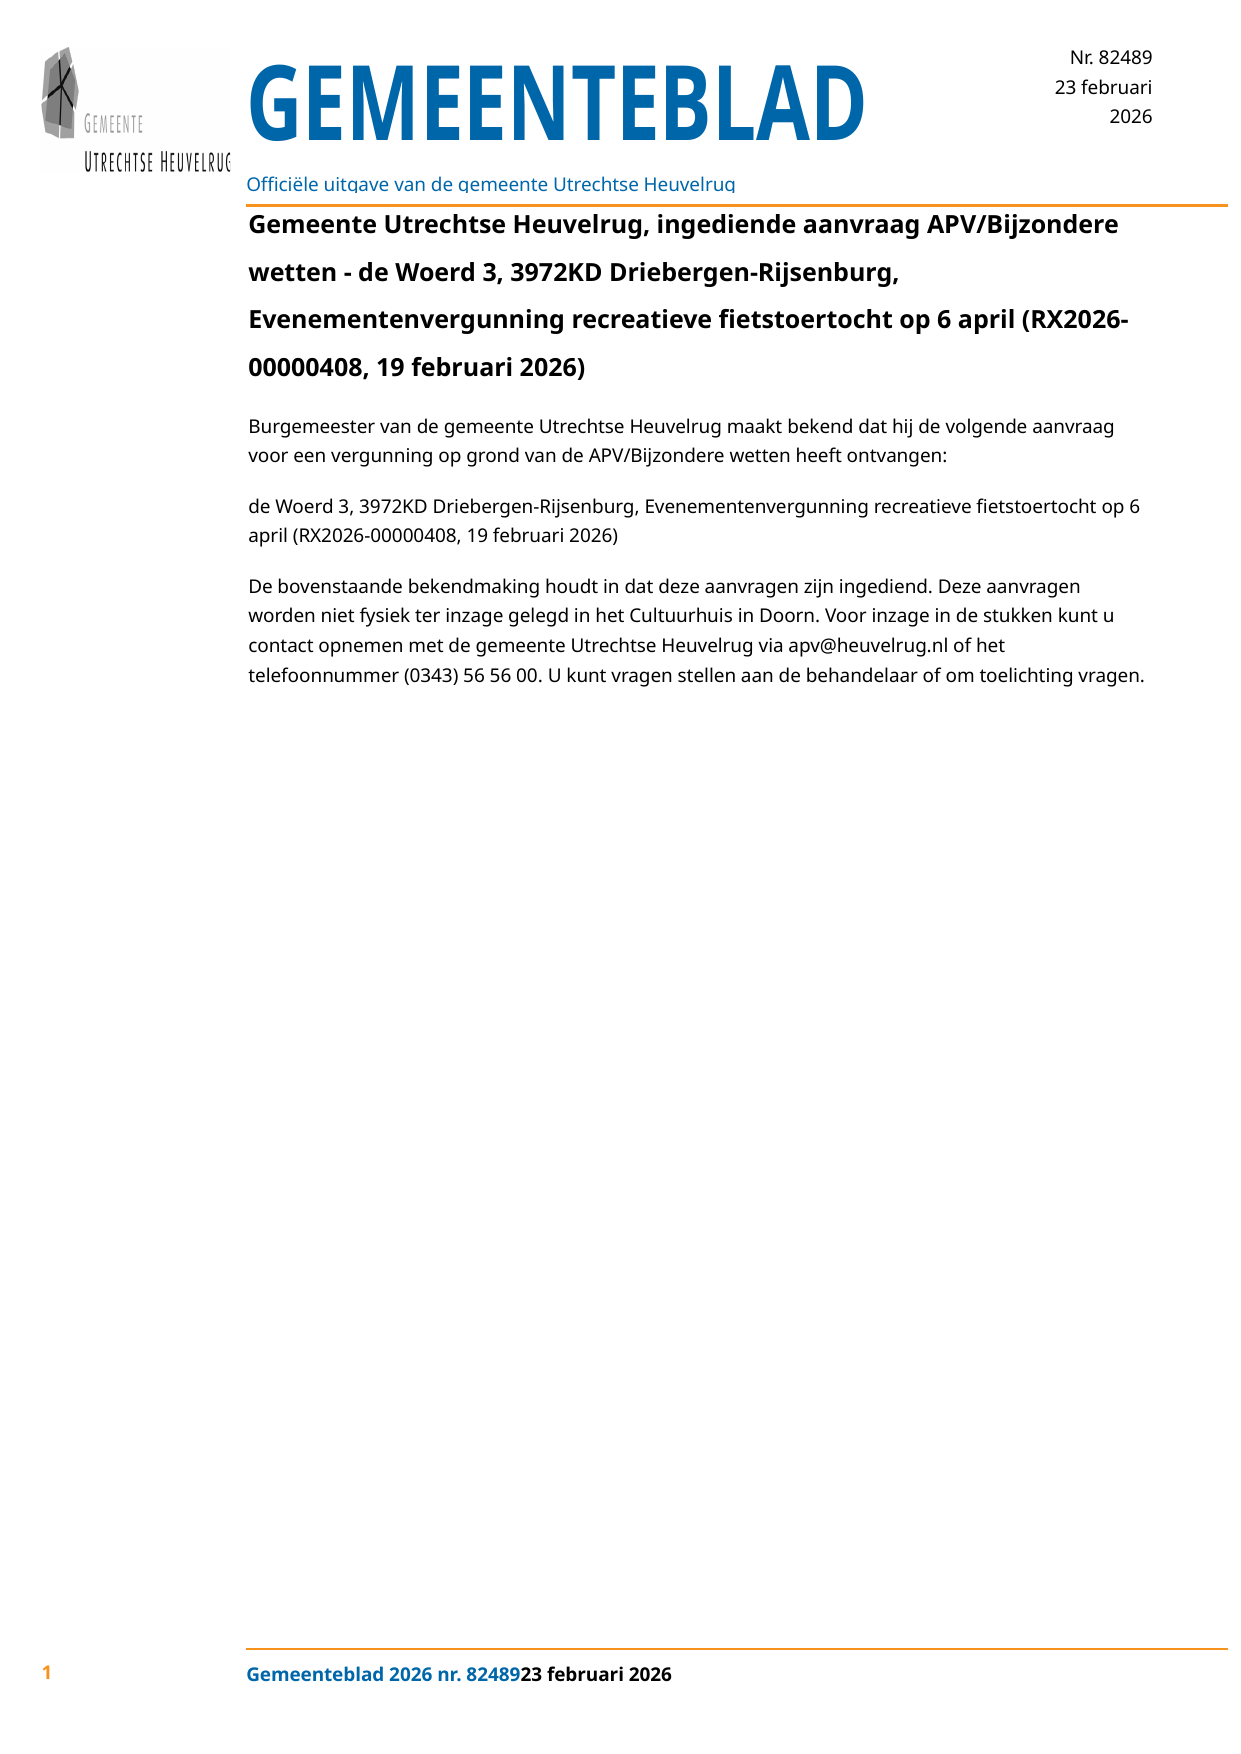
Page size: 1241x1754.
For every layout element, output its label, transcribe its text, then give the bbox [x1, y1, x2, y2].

text De bovenstaande bekendmaking houdt in dat deze aanvragen zijn ingediend. Deze aanvragen worden niet fysiek ter inzage gelegd in het Cultuurhuis in Doorn. Voor inzage in de stukken kunt u contact opnemen met de gemeente Utrechtse Heuvelrug via apv@heuvelrug.nl of het telefoonnummer (0343) 56 56 00. U kunt vragen stellen aan de behandelaar of om toelichting vragen. [248, 573, 1152, 688]
text Gemeente Utrechtse Heuvelrug, ingediende aanvraag APV/Bijzondere wetten - de Woerd 3, 3972KD Driebergen-Rijsenburg, Evenementenvergunning recreatieve fietstoertocht op 6 april (RX2026-00000408, 19 februari 2026) [248, 207, 1152, 384]
text de Woerd 3, 3972KD Driebergen-Rijsenburg, Evenementenvergunning recreatieve fietstoertocht op 6 april (RX2026-00000408, 19 februari 2026) [248, 493, 1152, 548]
text Burgemeester van de gemeente Utrechtse Heuvelrug maakt bekend dat hij de volgende aanvraag voor een vergunning op grond van de APV/Bijzondere wetten heeft ontvangen: [248, 413, 1152, 468]
picture [41, 47, 231, 172]
